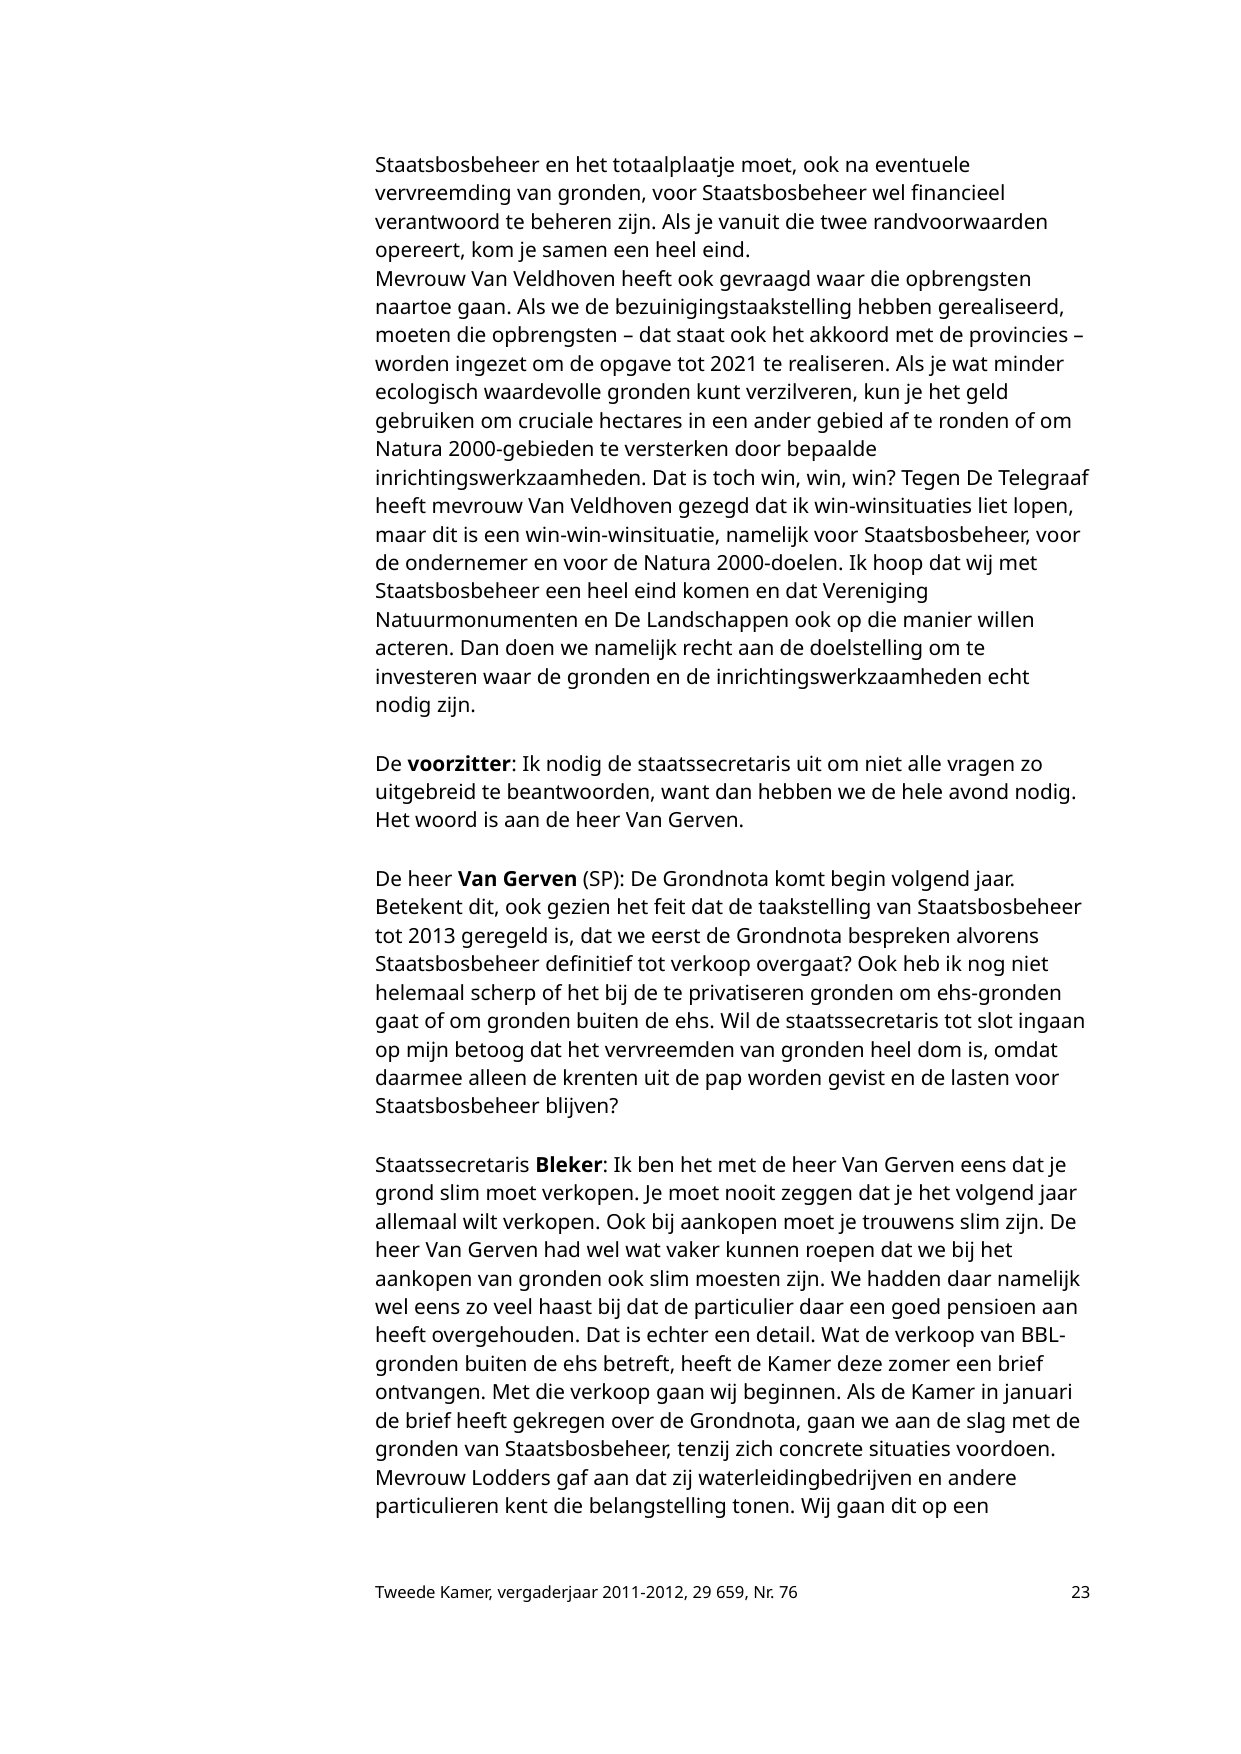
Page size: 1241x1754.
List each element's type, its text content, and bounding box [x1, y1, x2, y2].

text De voorzitter: Ik nodig de staatssecretaris uit om niet alle vragen zo uitgebreid te beantwoorden, want dan hebben we de hele avond nodig. Het woord is aan de heer Van Gerven. [375, 749, 1090, 834]
text Mevrouw Van Veldhoven heeft ook gevraagd waar die opbrengsten naartoe gaan. Als we de bezuinigingstaakstelling hebben gerealiseerd, moeten die opbrengsten – dat staat ook het akkoord met de provincies – worden ingezet om de opgave tot 2021 te realiseren. Als je wat minder ecologisch waardevolle gronden kunt verzilveren, kun je het geld gebruiken om cruciale hectares in een ander gebied af te ronden of om Natura 2000-gebieden te versterken door bepaalde inrichtingswerkzaamheden. Dat is toch win, win, win? Tegen De Telegraaf heeft mevrouw Van Veldhoven gezegd dat ik win-winsituaties liet lopen, maar dit is een win-win-winsituatie, namelijk voor Staatsbosbeheer, voor de ondernemer en voor de Natura 2000-doelen. Ik hoop dat wij met Staatsbosbeheer een heel eind komen en dat Vereniging Natuurmonumenten en De Landschappen ook op die manier willen acteren. Dan doen we namelijk recht aan de doelstelling om te investeren waar de gronden en de inrichtingswerkzaamheden echt nodig zijn. [375, 264, 1090, 719]
text Staatssecretaris Bleker: Ik ben het met de heer Van Gerven eens dat je grond slim moet verkopen. Je moet nooit zeggen dat je het volgend jaar allemaal wilt verkopen. Ook bij aankopen moet je trouwens slim zijn. De heer Van Gerven had wel wat vaker kunnen roepen dat we bij het aankopen van gronden ook slim moesten zijn. We hadden daar namelijk wel eens zo veel haast bij dat de particulier daar een goed pensioen aan heeft overgehouden. Dat is echter een detail. Wat de verkoop van BBL-gronden buiten de ehs betreft, heeft de Kamer deze zomer een brief ontvangen. Met die verkoop gaan wij beginnen. Als de Kamer in januari de brief heeft gekregen over de Grondnota, gaan we aan de slag met de gronden van Staatsbosbeheer, tenzij zich concrete situaties voordoen. Mevrouw Lodders gaf aan dat zij waterleidingbedrijven en andere particulieren kent die belangstelling tonen. Wij gaan dit op een [375, 1150, 1090, 1520]
text De heer Van Gerven (SP): De Grondnota komt begin volgend jaar. Betekent dit, ook gezien het feit dat de taakstelling van Staatsbosbeheer tot 2013 geregeld is, dat we eerst de Grondnota bespreken alvorens Staatsbosbeheer definitief tot verkoop overgaat? Ook heb ik nog niet helemaal scherp of het bij de te privatiseren gronden om ehs-gronden gaat of om gronden buiten de ehs. Wil de staatssecretaris tot slot ingaan op mijn betoog dat het vervreemden van gronden heel dom is, omdat daarmee alleen de krenten uit de pap worden gevist en de lasten voor Staatsbosbeheer blijven? [375, 864, 1090, 1120]
text Staatsbosbeheer en het totaalplaatje moet, ook na eventuele vervreemding van gronden, voor Staatsbosbeheer wel financieel verantwoord te beheren zijn. Als je vanuit die twee randvoorwaarden opereert, kom je samen een heel eind. [375, 150, 1090, 264]
